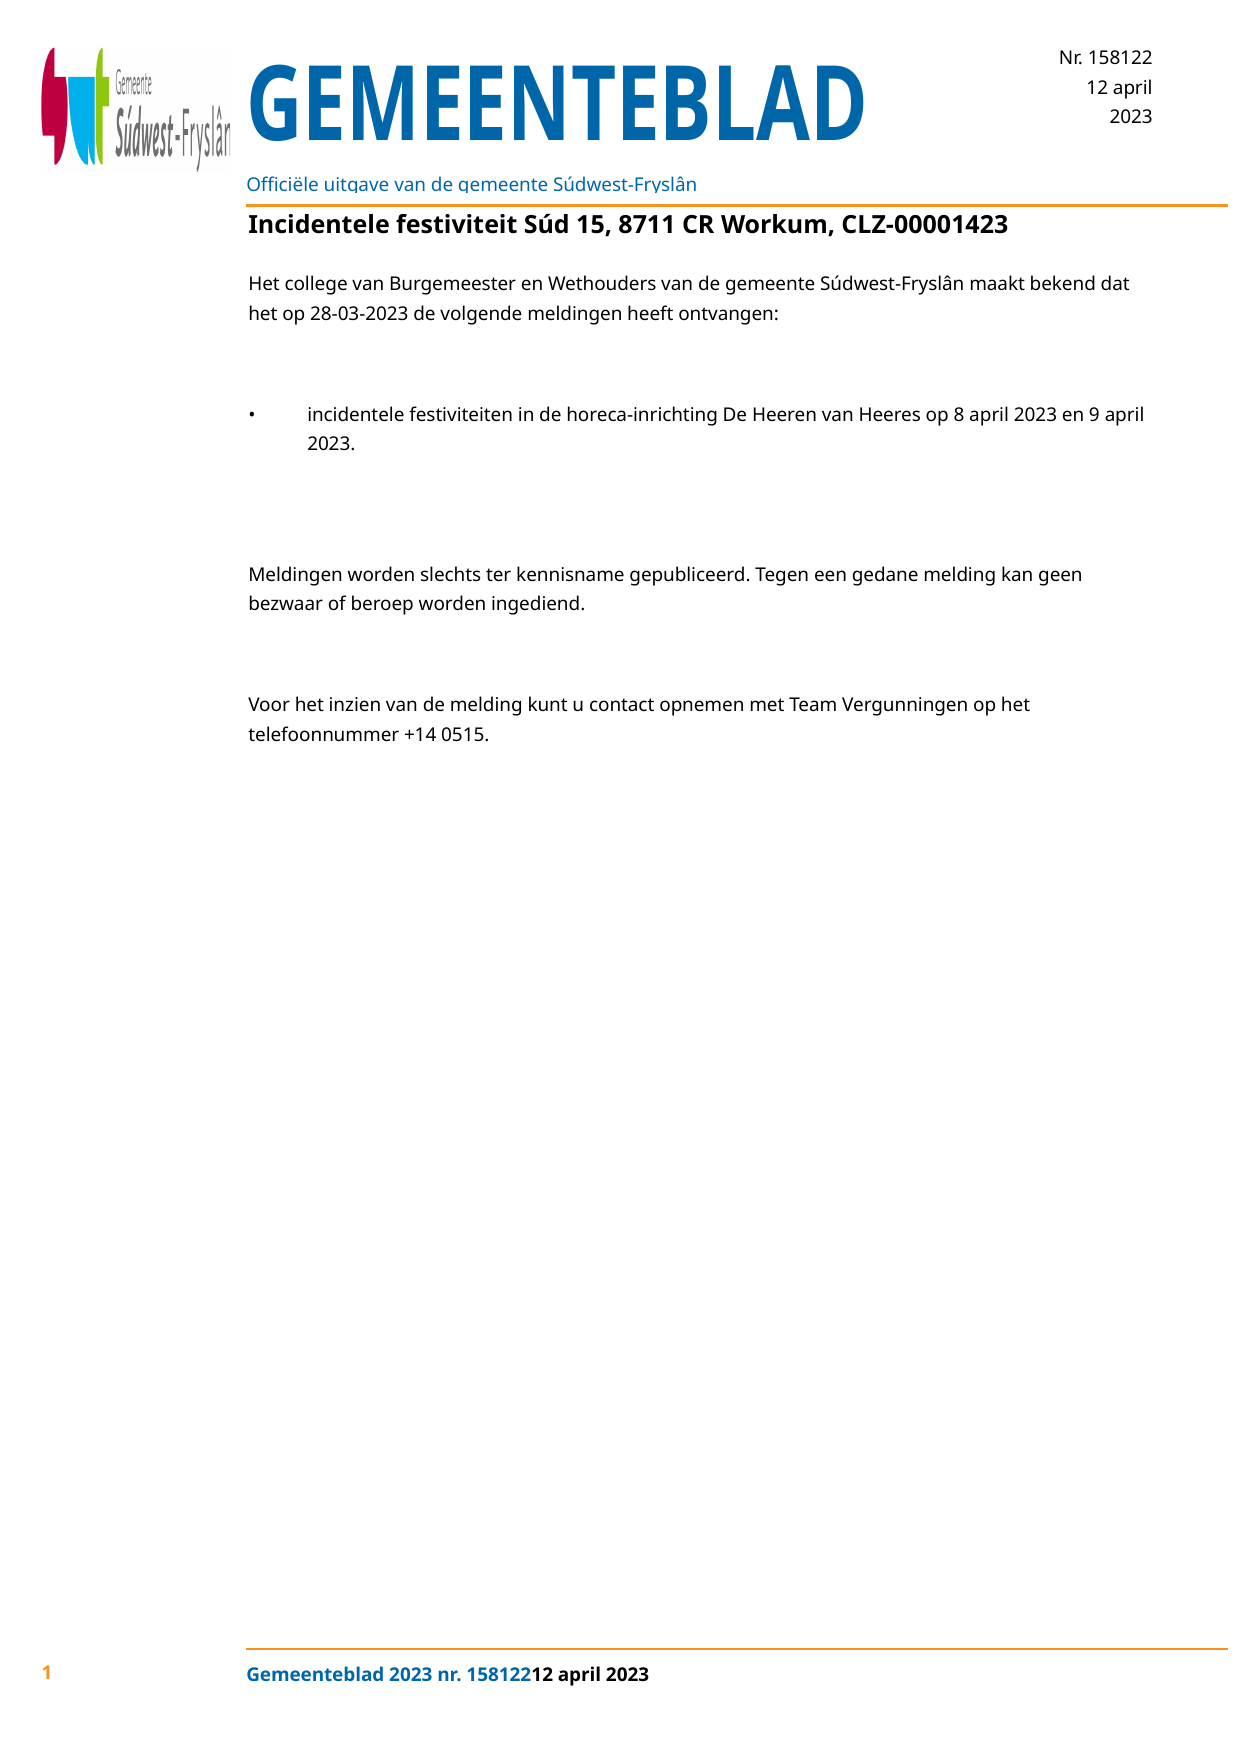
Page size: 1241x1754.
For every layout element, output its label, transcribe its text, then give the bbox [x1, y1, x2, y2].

text Het college van Burgemeester en Wethouders van de gemeente Súdwest-Fryslân maakt bekend dat het op 28-03-2023 de volgende meldingen heeft ontvangen: [248, 270, 1152, 326]
list incidentele festiviteiten in de horeca-inrichting De Heeren van Heeres op 8 april 2023 en 9 april 2023. [248, 401, 1152, 456]
picture [41, 47, 231, 172]
text Incidentele festiviteit Súd 15, 8711 CR Workum, CLZ-00001423 [248, 207, 1152, 241]
text Meldingen worden slechts ter kennisname gepubliceerd. Tegen een gedane melding kan geen bezwaar of beroep worden ingediend. [248, 561, 1152, 616]
text Voor het inzien van de melding kunt u contact opnemen met Team Vergunningen op het telefoonnummer +14 0515. [248, 691, 1152, 746]
